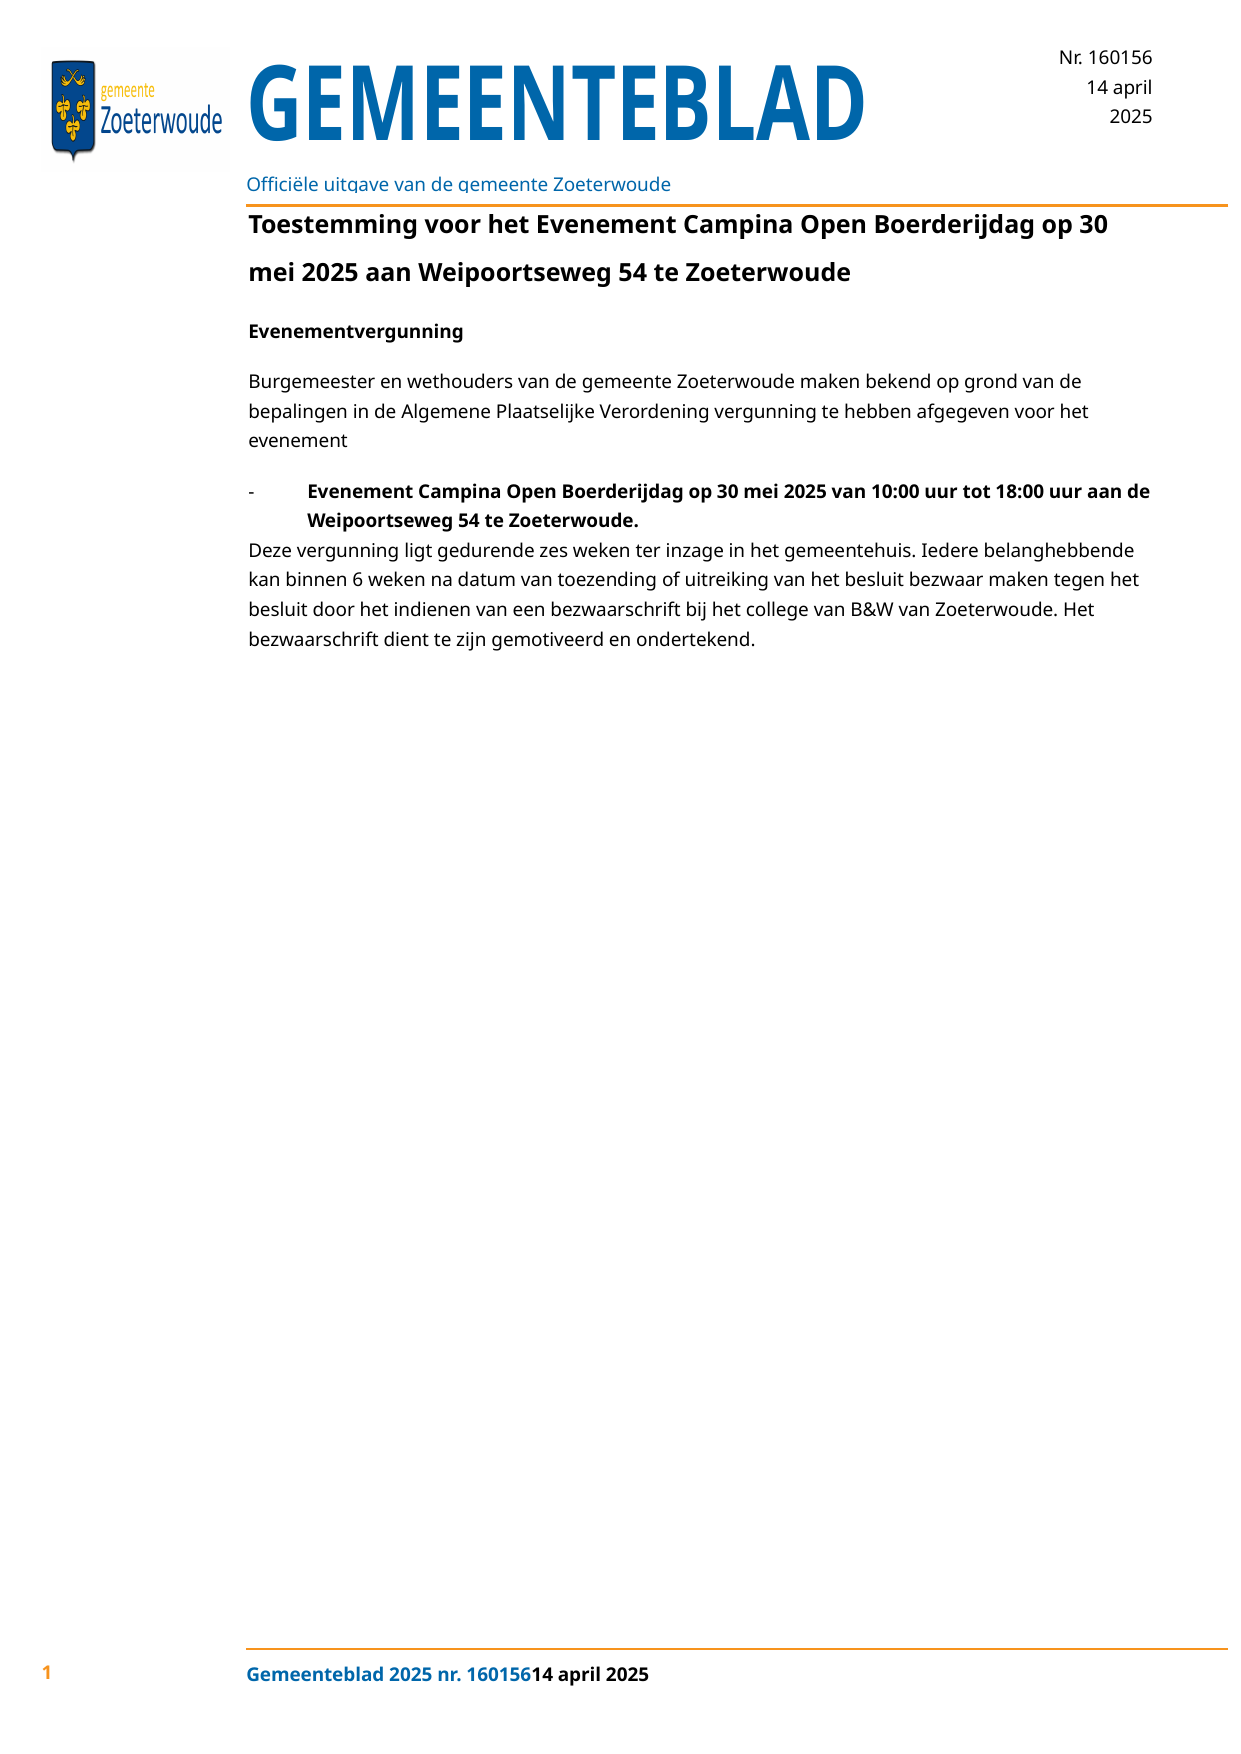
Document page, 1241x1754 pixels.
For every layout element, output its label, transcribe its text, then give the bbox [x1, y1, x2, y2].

list Evenement Campina Open Boerderijdag op 30 mei 2025 van 10:00 uur tot 18:00 uur aan de Weipoortseweg 54 te Zoeterwoude. [248, 478, 1152, 533]
text Evenementvergunning [248, 318, 1152, 344]
text Toestemming voor het Evenement Campina Open Boerderijdag op 30 mei 2025 aan Weipoortseweg 54 te Zoeterwoude [248, 207, 1152, 288]
text Burgemeester en wethouders van de gemeente Zoeterwoude maken bekend op grond van de bepalingen in de Algemene Plaatselijke Verordening vergunning te hebben afgegeven voor het evenement [248, 368, 1152, 453]
picture [41, 47, 231, 172]
text Deze vergunning ligt gedurende zes weken ter inzage in het gemeentehuis. Iedere belanghebbende kan binnen 6 weken na datum van toezending of uitreiking van het besluit bezwaar maken tegen het besluit door het indienen van een bezwaarschrift bij het college van B&W van Zoeterwoude. Het bezwaarschrift dient te zijn gemotiveerd en ondertekend. [248, 537, 1152, 652]
